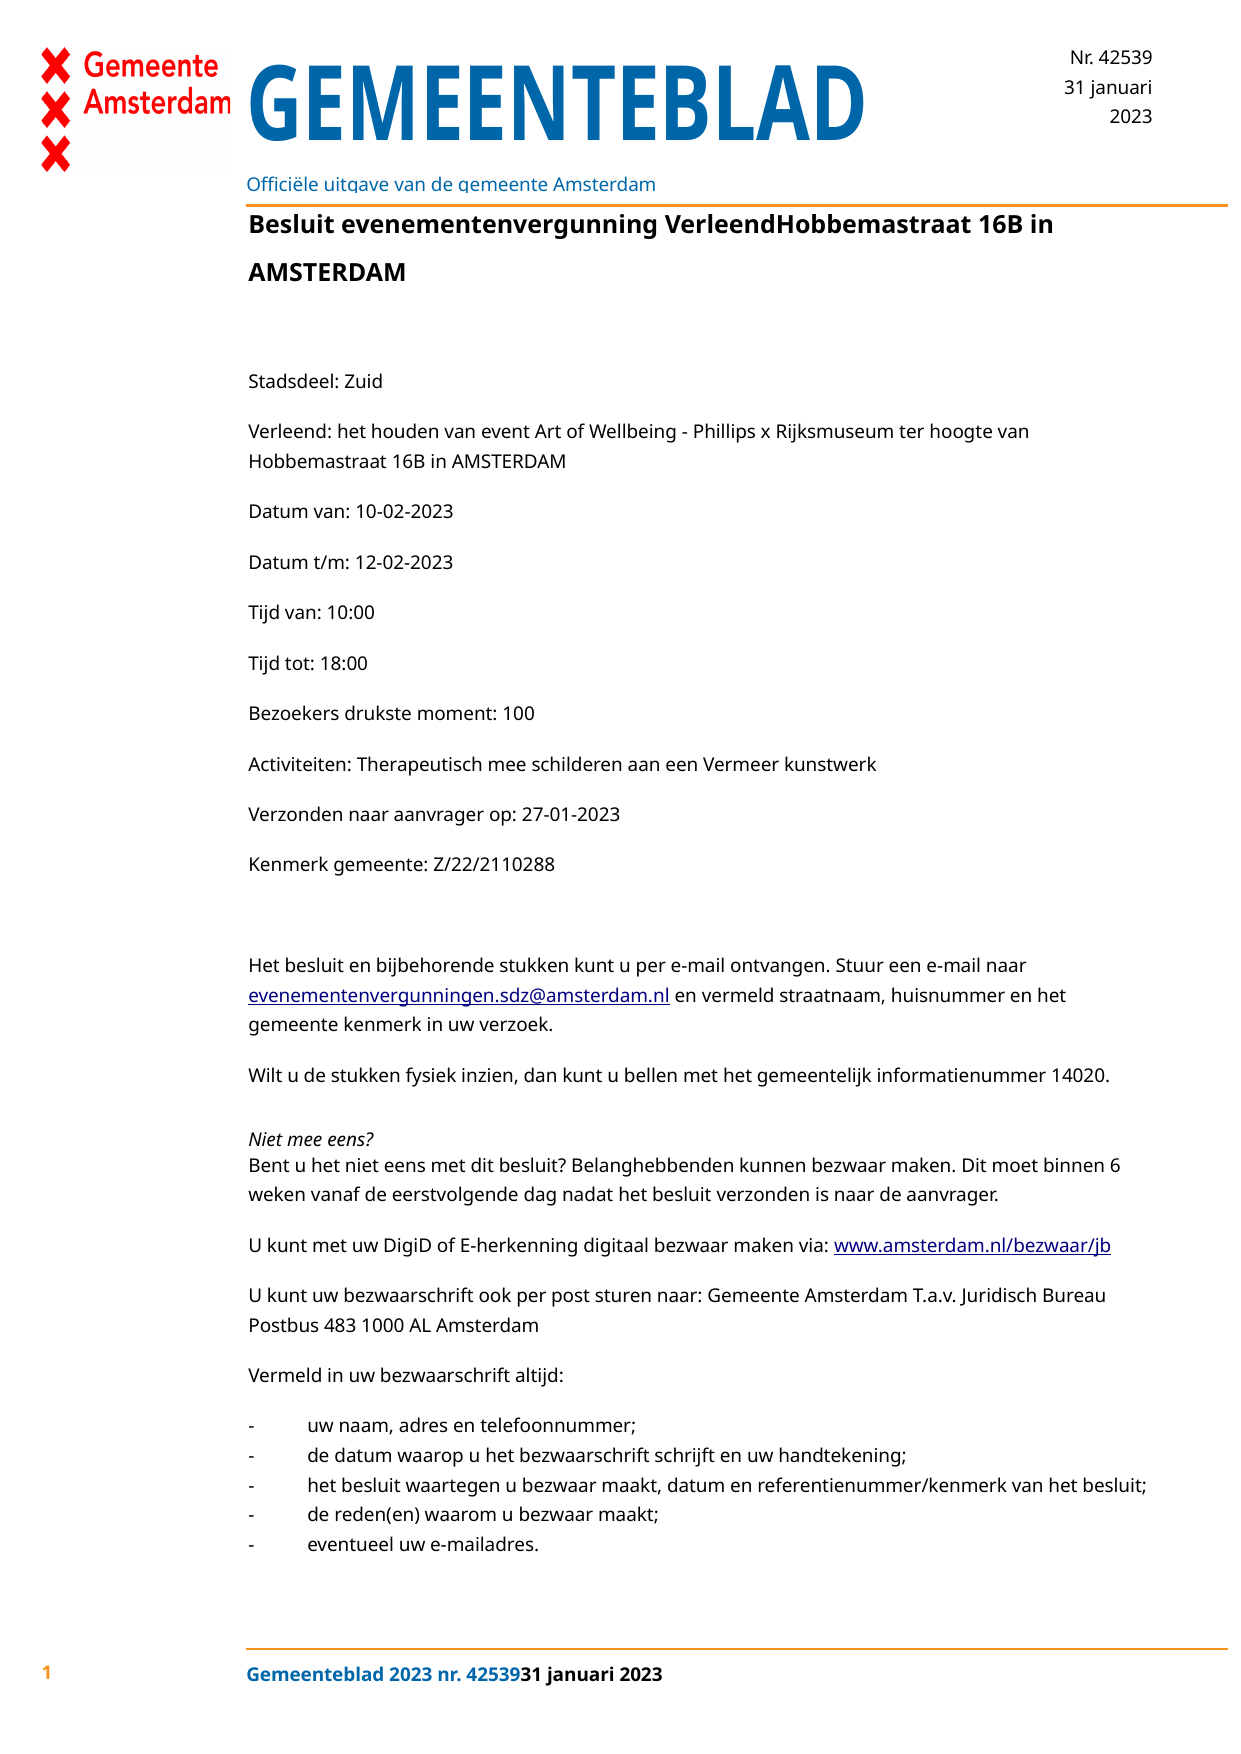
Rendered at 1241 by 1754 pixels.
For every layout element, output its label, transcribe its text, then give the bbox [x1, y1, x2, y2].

list de reden(en) waarom u bezwaar maakt; [248, 1501, 1152, 1527]
text Activiteiten: Therapeutisch mee schilderen aan een Vermeer kunstwerk [248, 751, 1152, 777]
picture [41, 47, 231, 172]
list eventueel uw e-mailadres. [248, 1531, 1152, 1557]
text Datum van: 10-02-2023 [248, 499, 1152, 524]
list uw naam, adres en telefoonnummer; [248, 1413, 1152, 1438]
text Tijd tot: 18:00 [248, 650, 1152, 676]
list de datum waarop u het bezwaarschrift schrijft en uw handtekening; [248, 1442, 1152, 1468]
text Wilt u de stukken fysiek inzien, dan kunt u bellen met het gemeentelijk informatienummer 14020. [248, 1062, 1152, 1088]
text Niet mee eens? [248, 1126, 1152, 1152]
text Verzonden naar aanvrager op: 27-01-2023 [248, 801, 1152, 827]
text Tijd van: 10:00 [248, 599, 1152, 625]
text Besluit evenementenvergunning VerleendHobbemastraat 16B in AMSTERDAM [248, 207, 1152, 288]
text Kenmerk gemeente: Z/22/2110288 [248, 852, 1152, 877]
text Verleend: het houden van event Art of Wellbeing - Phillips x Rijksmuseum ter hoogte van Hobbemastraat 16B in AMSTERDAM [248, 419, 1152, 474]
text Bezoekers drukste moment: 100 [248, 700, 1152, 726]
text U kunt uw bezwaarschrift ook per post sturen naar: Gemeente Amsterdam T.a.v. Juridisch Bureau Postbus 483 1000 AL Amsterdam [248, 1282, 1152, 1337]
text U kunt met uw DigiD of E-herkenning digitaal bezwaar maken via: www.amsterdam.nl/bezwaar/jb [248, 1232, 1152, 1257]
list het besluit waartegen u bezwaar maakt, datum en referentienummer/kenmerk van het besluit; [248, 1472, 1152, 1497]
text Stadsdeel: Zuid [248, 368, 1152, 394]
text Datum t/m: 12-02-2023 [248, 549, 1152, 575]
text Het besluit en bijbehorende stukken kunt u per e-mail ontvangen. Stuur een e-mail naar evenementenvergunningen.sdz@amsterdam.nl en vermeld straatnaam, huisnummer en het gemeente kenmerk in uw verzoek. [248, 952, 1152, 1037]
text Vermeld in uw bezwaarschrift altijd: [248, 1362, 1152, 1388]
text Bent u het niet eens met dit besluit? Belanghebbenden kunnen bezwaar maken. Dit moet binnen 6 weken vanaf de eerstvolgende dag nadat het besluit verzonden is naar de aanvrager. [248, 1152, 1152, 1207]
